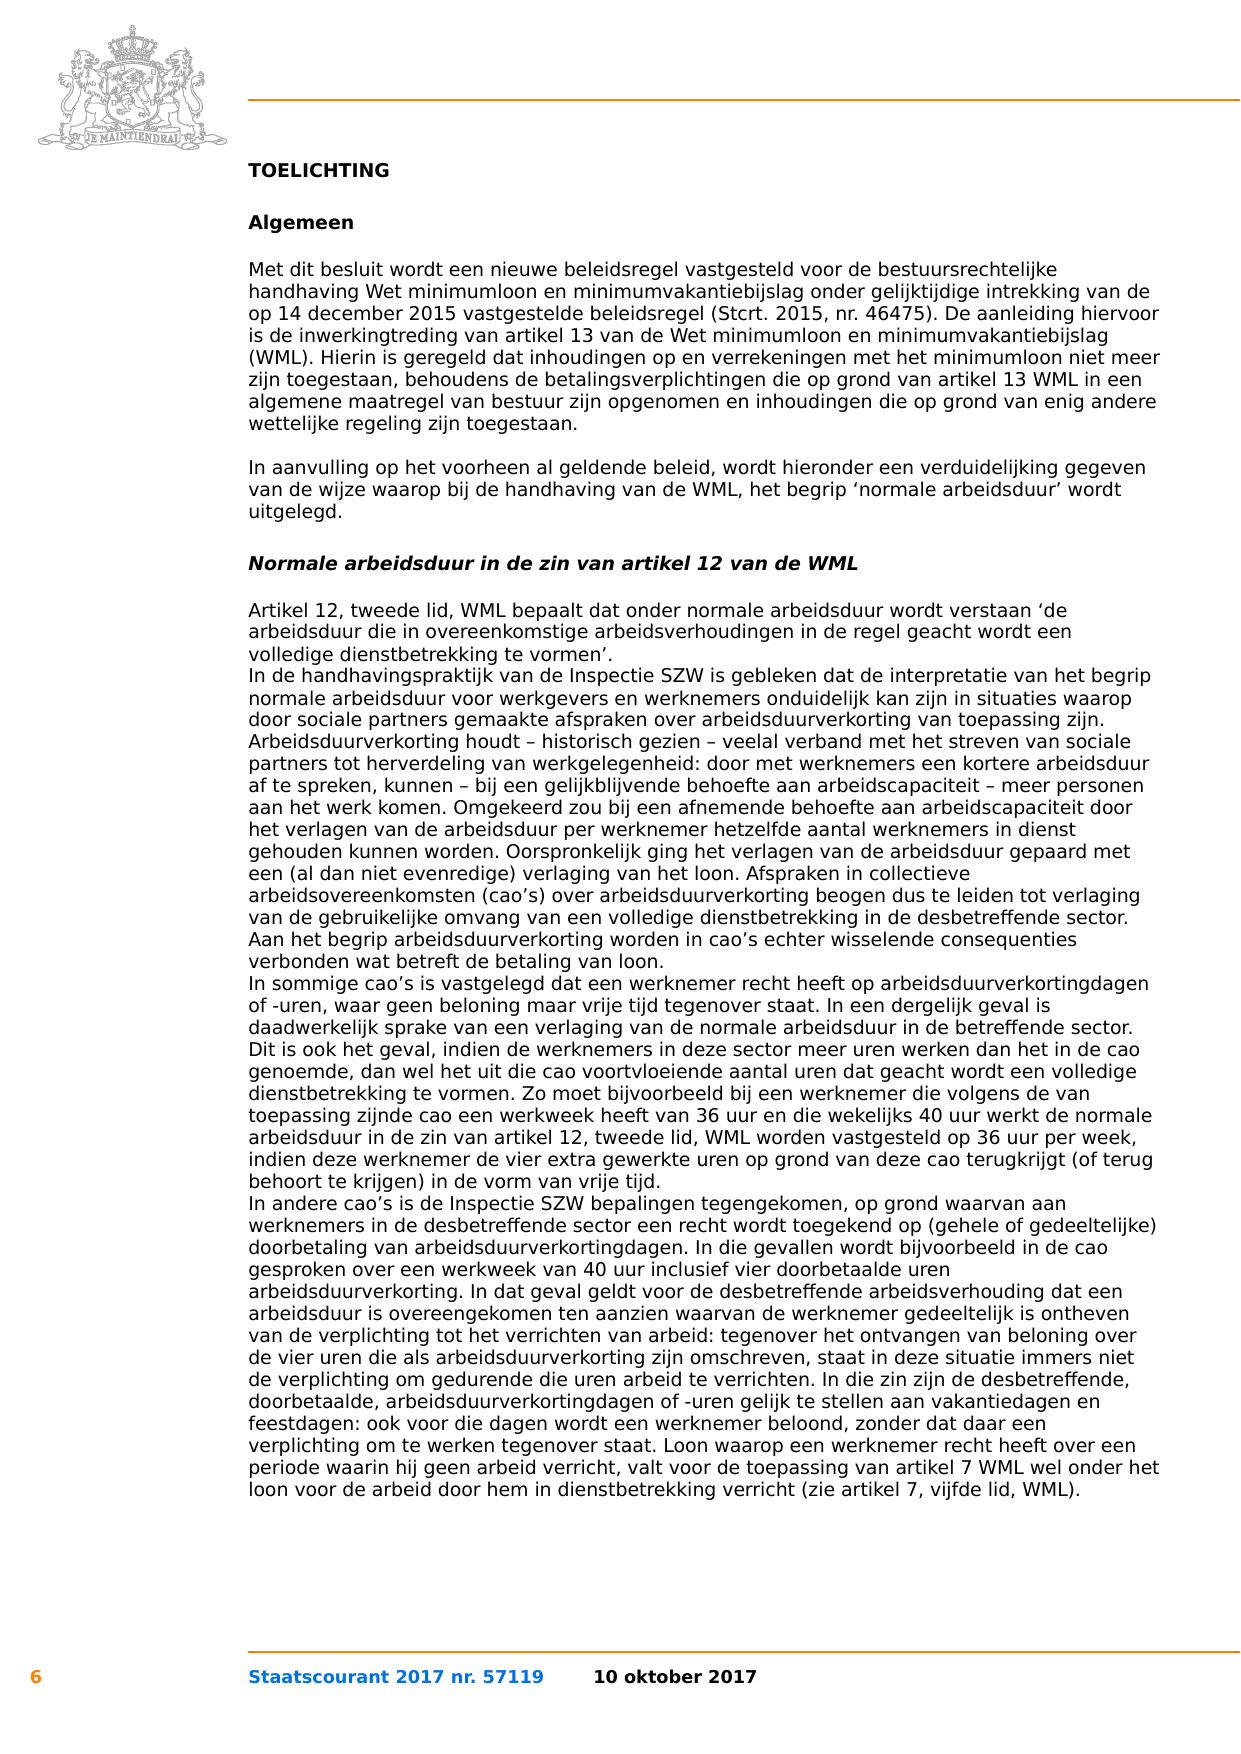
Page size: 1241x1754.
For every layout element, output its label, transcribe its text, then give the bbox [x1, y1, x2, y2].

text Artikel 12, tweede lid, WML bepaalt dat onder normale arbeidsduur wordt verstaan ‘de arbeidsduur die in overeenkomstige arbeidsverhoudingen in de regel geacht wordt een volledige dienstbetrekking te vormen’. [248, 599, 1163, 665]
subtitle Algemeen [248, 212, 1163, 234]
picture [38, 25, 227, 150]
subtitle Normale arbeidsduur in de zin van artikel 12 van de WML [248, 552, 1163, 574]
text In de handhavingspraktijk van de Inspectie SZW is gebleken dat de interpretatie van het begrip normale arbeidsduur voor werkgevers en werknemers onduidelijk kan zijn in situaties waarop door sociale partners gemaakte afspraken over arbeidsduurverkorting van toepassing zijn. [248, 665, 1163, 731]
text In andere cao’s is de Inspectie SZW bepalingen tegengekomen, op grond waarvan aan werknemers in de desbetreffende sector een recht wordt toegekend op (gehele of gedeeltelijke) doorbetaling van arbeidsduurverkortingdagen. In die gevallen wordt bijvoorbeeld in de cao gesproken over een werkweek van 40 uur inclusief vier doorbetaalde uren arbeidsduurverkorting. In dat geval geldt voor de desbetreffende arbeidsverhouding dat een arbeidsduur is overeengekomen ten aanzien waarvan de werknemer gedeeltelijk is ontheven van de verplichting tot het verrichten van arbeid: tegenover het ontvangen van beloning over de vier uren die als arbeidsduurverkorting zijn omschreven, staat in deze situatie immers niet de verplichting om gedurende die uren arbeid te verrichten. In die zin zijn de desbetreffende, doorbetaalde, arbeidsduurverkortingdagen of -uren gelijk te stellen aan vakantiedagen en feestdagen: ook voor die dagen wordt een werknemer beloond, zonder dat daar een verplichting om te werken tegenover staat. Loon waarop een werknemer recht heeft over een periode waarin hij geen arbeid verricht, valt voor de toepassing van artikel 7 WML wel onder het loon voor de arbeid door hem in dienstbetrekking verricht (zie artikel 7, vijfde lid, WML). [248, 1193, 1163, 1501]
text Arbeidsduurverkorting houdt – historisch gezien – veelal verband met het streven van sociale partners tot herverdeling van werkgelegenheid: door met werknemers een kortere arbeidsduur af te spreken, kunnen – bij een gelijkblijvende behoefte aan arbeidscapaciteit – meer personen aan het werk komen. Omgekeerd zou bij een afnemende behoefte aan arbeidscapaciteit door het verlagen van de arbeidsduur per werknemer hetzelfde aantal werknemers in dienst gehouden kunnen worden. Oorspronkelijk ging het verlagen van de arbeidsduur gepaard met een (al dan niet evenredige) verlaging van het loon. Afspraken in collectieve arbeidsovereenkomsten (cao’s) over arbeidsduurverkorting beogen dus te leiden tot verlaging van de gebruikelijke omvang van een volledige dienstbetrekking in de desbetreffende sector. Aan het begrip arbeidsduurverkorting worden in cao’s echter wisselende consequenties verbonden wat betreft de betaling van loon. [248, 731, 1163, 973]
text Met dit besluit wordt een nieuwe beleidsregel vastgesteld voor de bestuursrechtelijke handhaving Wet minimumloon en minimumvakantiebijslag onder gelijktijdige intrekking van de op 14 december 2015 vastgestelde beleidsregel (Stcrt. 2015, nr. 46475). De aanleiding hiervoor is de inwerkingtreding van artikel 13 van de Wet minimumloon en minimumvakantiebijslag (WML). Hierin is geregeld dat inhoudingen op en verrekeningen met het minimumloon niet meer zijn toegestaan, behoudens de betalingsverplichtingen die op grond van artikel 13 WML in een algemene maatregel van bestuur zijn opgenomen en inhoudingen die op grond van enig andere wettelijke regeling zijn toegestaan. [248, 259, 1163, 435]
text In aanvulling op het voorheen al geldende beleid, wordt hieronder een verduidelijking gegeven van de wijze waarop bij de handhaving van de WML, het begrip ‘normale arbeidsduur’ wordt uitgelegd. [248, 457, 1163, 522]
subtitle TOELICHTING [248, 160, 1163, 182]
text In sommige cao’s is vastgelegd dat een werknemer recht heeft op arbeidsduurverkortingdagen of -uren, waar geen beloning maar vrije tijd tegenover staat. In een dergelijk geval is daadwerkelijk sprake van een verlaging van de normale arbeidsduur in de betreffende sector. Dit is ook het geval, indien de werknemers in deze sector meer uren werken dan het in de cao genoemde, dan wel het uit die cao voortvloeiende aantal uren dat geacht wordt een volledige dienstbetrekking te vormen. Zo moet bijvoorbeeld bij een werknemer die volgens de van toepassing zijnde cao een werkweek heeft van 36 uur en die wekelijks 40 uur werkt de normale arbeidsduur in de zin van artikel 12, tweede lid, WML worden vastgesteld op 36 uur per week, indien deze werknemer de vier extra gewerkte uren op grond van deze cao terugkrijgt (of terug behoort te krijgen) in de vorm van vrije tijd. [248, 973, 1163, 1193]
